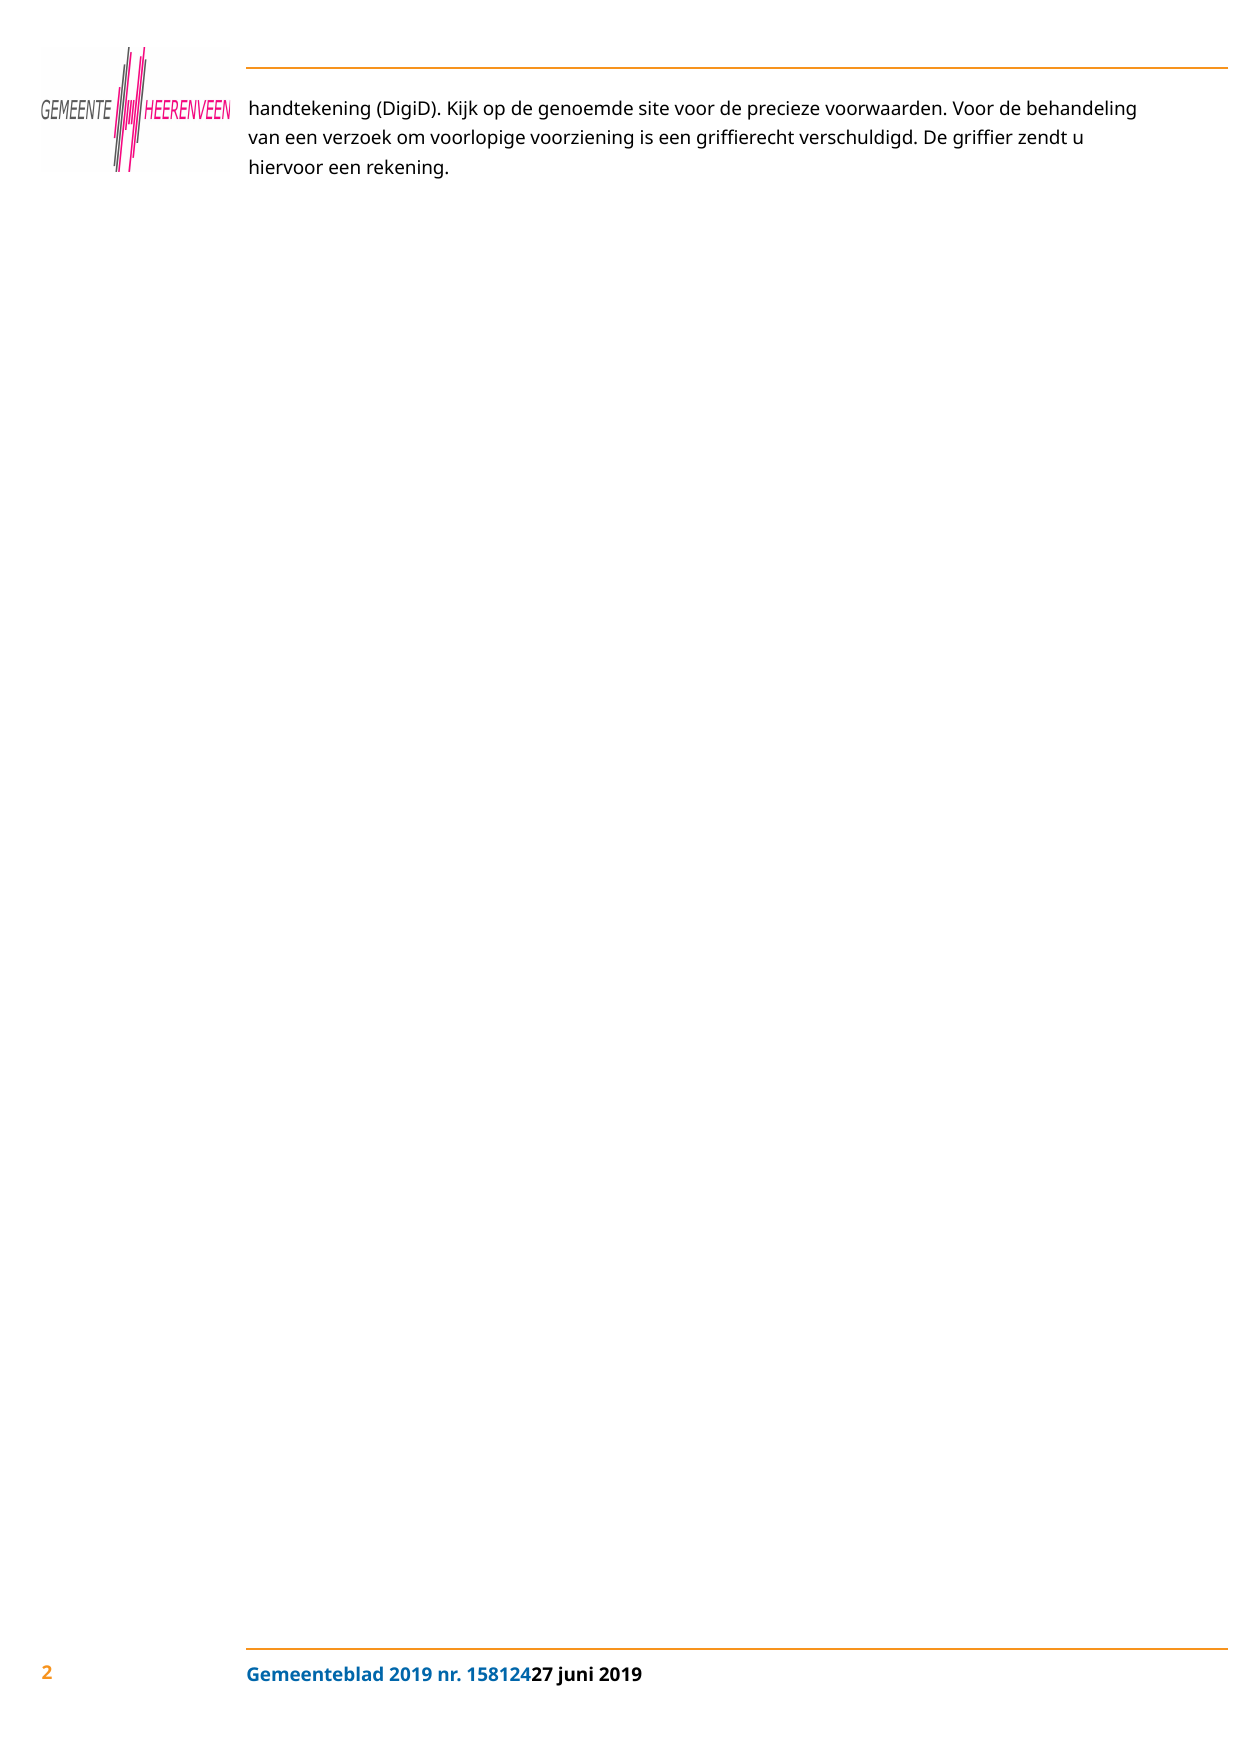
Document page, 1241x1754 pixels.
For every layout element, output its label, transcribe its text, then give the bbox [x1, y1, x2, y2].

text handtekening (DigiD). Kijk op de genoemde site voor de precieze voorwaarden. Voor de behandeling van een verzoek om voorlopige voorziening is een griffierecht verschuldigd. De griffier zendt u hiervoor een rekening. [248, 95, 1152, 180]
picture [41, 47, 231, 172]
